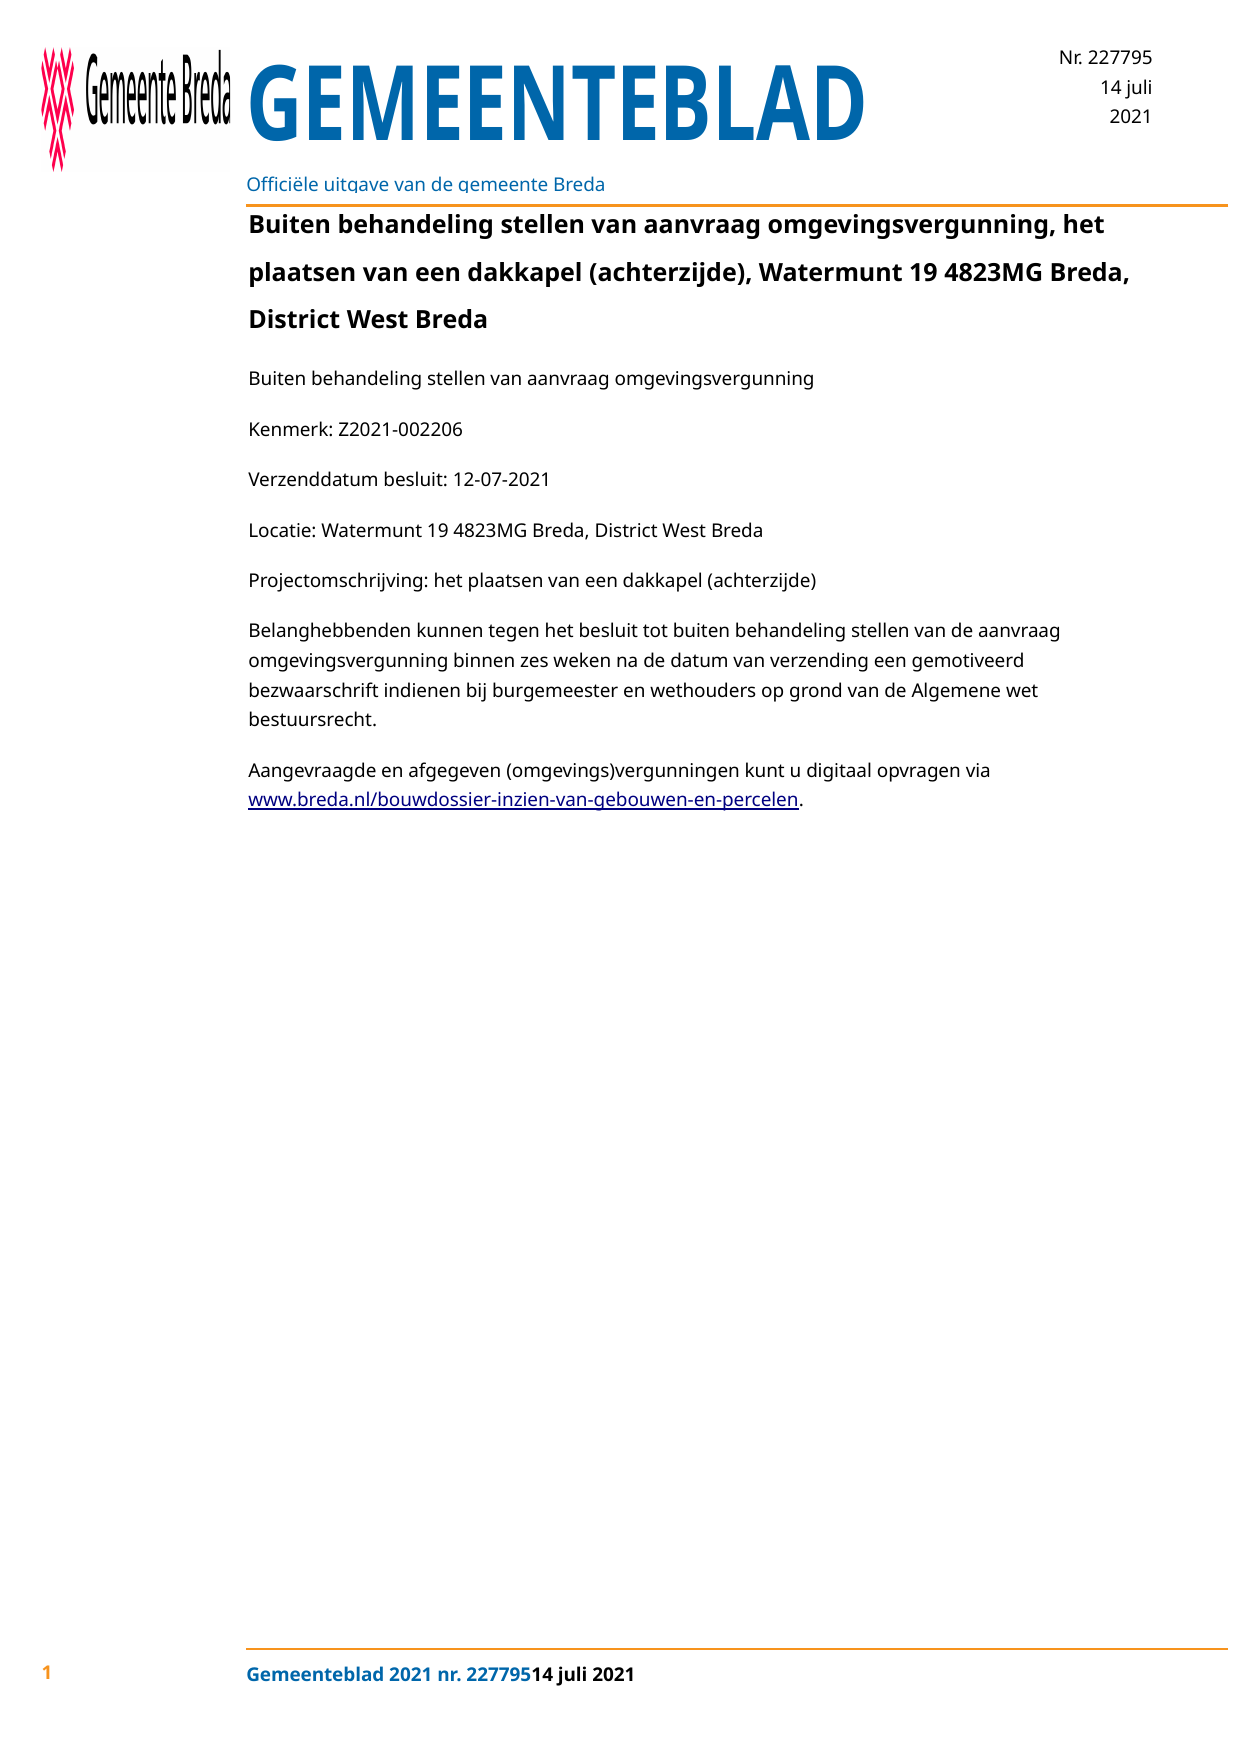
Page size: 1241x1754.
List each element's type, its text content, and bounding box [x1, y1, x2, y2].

text Buiten behandeling stellen van aanvraag omgevingsvergunning [248, 366, 1152, 391]
text Kenmerk: Z2021-002206 [248, 416, 1152, 442]
text Verzenddatum besluit: 12-07-2021 [248, 466, 1152, 492]
text Locatie: Watermunt 19 4823MG Breda, District West Breda [248, 517, 1152, 542]
text Aangevraagde en afgegeven (omgevings)vergunningen kunt u digitaal opvragen via www.breda.nl/bouwdossier-inzien-van-gebouwen-en-percelen. [248, 757, 1152, 812]
text Buiten behandeling stellen van aanvraag omgevingsvergunning, het plaatsen van een dakkapel (achterzijde), Watermunt 19 4823MG Breda, District West Breda [248, 207, 1152, 336]
text Belanghebbenden kunnen tegen het besluit tot buiten behandeling stellen van de aanvraag omgevingsvergunning binnen zes weken na de datum van verzending een gemotiveerd bezwaarschrift indienen bij burgemeester en wethouders op grond van de Algemene wet bestuursrecht. [248, 618, 1152, 732]
text Projectomschrijving: het plaatsen van een dakkapel (achterzijde) [248, 567, 1152, 593]
picture [41, 47, 231, 172]
